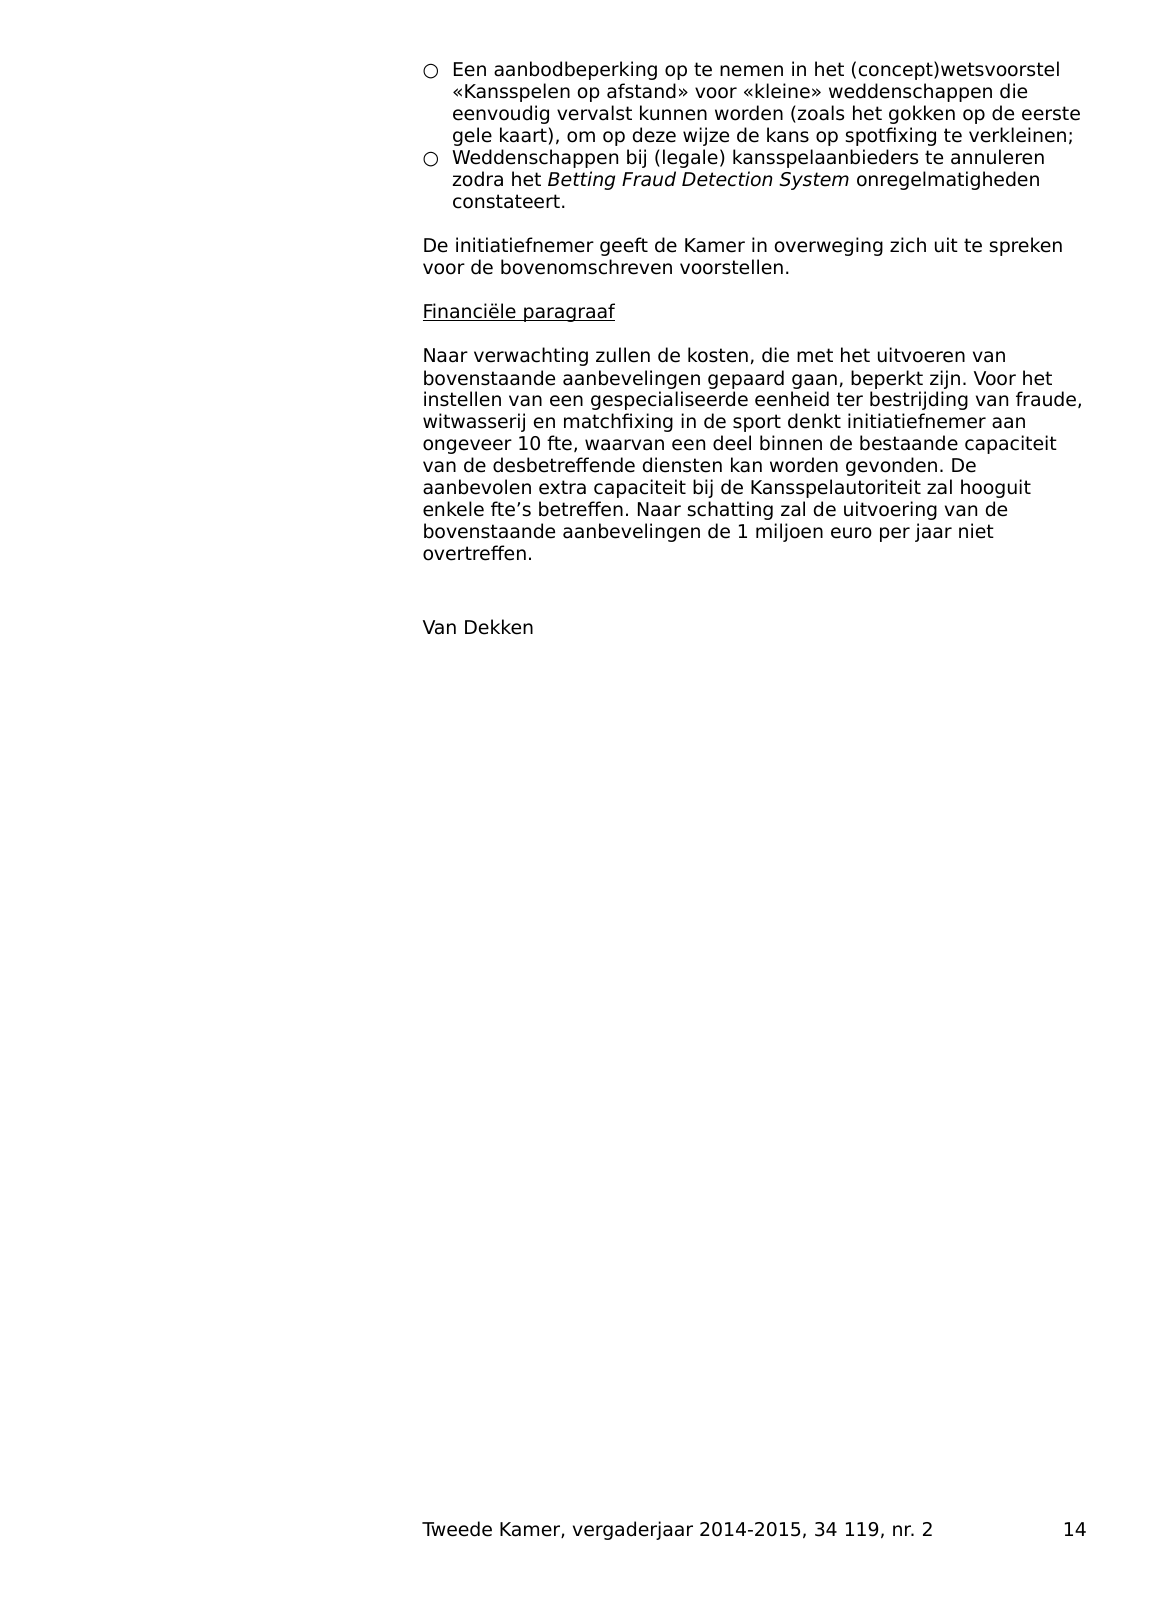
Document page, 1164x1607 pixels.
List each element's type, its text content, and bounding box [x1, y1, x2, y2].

text Van Dekken [422, 595, 1087, 639]
text ○ Weddenschappen bij (legale) kansspelaanbieders te annuleren zodra het Betting Fraud Detection System onregelmatigheden constateert. [422, 147, 1087, 213]
text ○ Een aanbodbeperking op te nemen in het (concept)wetsvoorstel «Kansspelen op afstand» voor «kleine» weddenschappen die eenvoudig vervalst kunnen worden (zoals het gokken op de eerste gele kaart), om op deze wijze de kans op spotfixing te verkleinen; [422, 59, 1087, 147]
text De initiatiefnemer geeft de Kamer in overweging zich uit te spreken voor de bovenomschreven voorstellen. [422, 235, 1087, 279]
text Naar verwachting zullen de kosten, die met het uitvoeren van bovenstaande aanbevelingen gepaard gaan, beperkt zijn. Voor het instellen van een gespecialiseerde eenheid ter bestrijding van fraude, witwasserij en matchfixing in de sport denkt initiatiefnemer aan ongeveer 10 fte, waarvan een deel binnen de bestaande capaciteit van de desbetreffende diensten kan worden gevonden. De aanbevolen extra capaciteit bij de Kansspelautoriteit zal hooguit enkele fte’s betreffen. Naar schatting zal de uitvoering van de bovenstaande aanbevelingen de 1 miljoen euro per jaar niet overtreffen. [422, 345, 1087, 565]
subtitle Financiële paragraaf [422, 301, 1087, 323]
